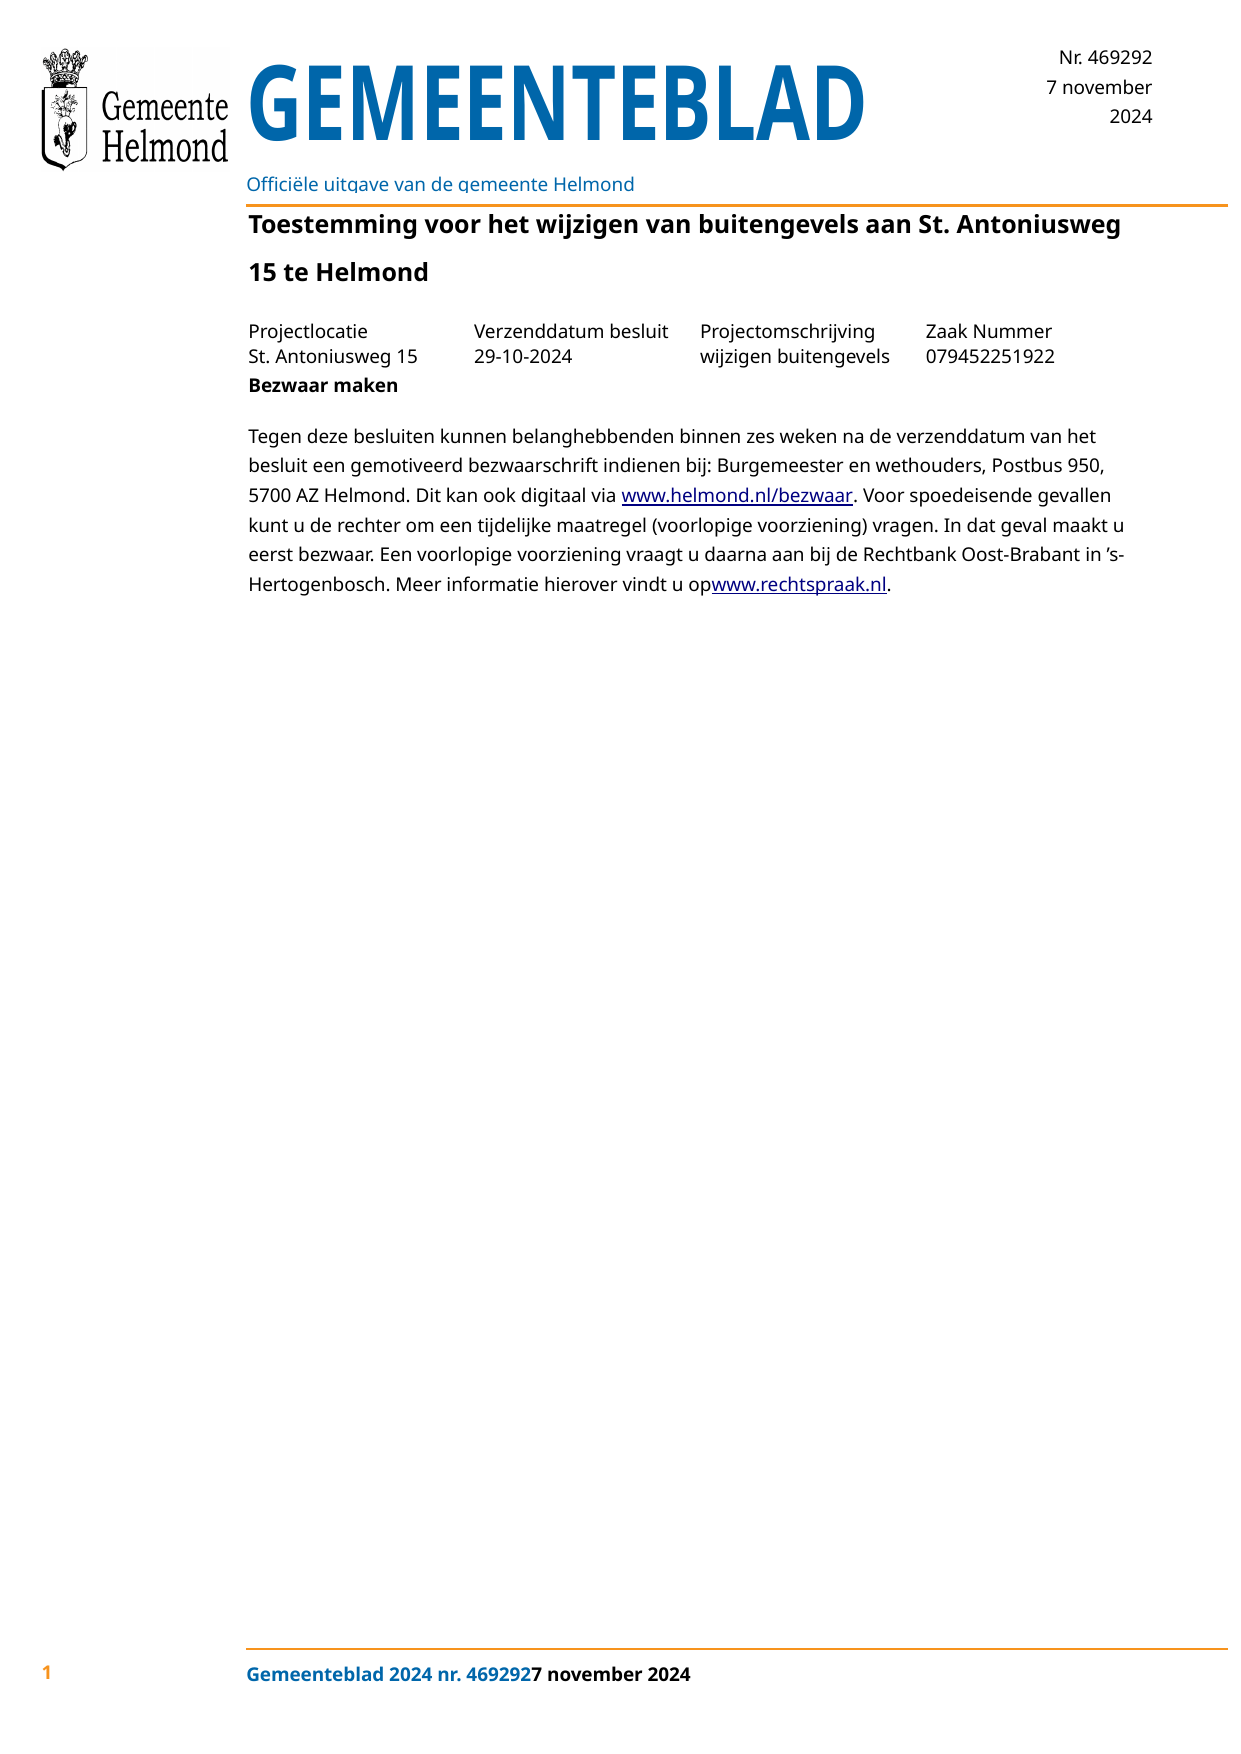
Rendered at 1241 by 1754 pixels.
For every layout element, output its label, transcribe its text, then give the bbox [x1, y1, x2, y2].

table_header Verzenddatum besluit [474, 318, 700, 344]
table_header Projectomschrijving [700, 318, 926, 344]
table_cell wijzigen buitengevels [700, 344, 926, 369]
text Tegen deze besluiten kunnen belanghebbenden binnen zes weken na de verzenddatum van het besluit een gemotiveerd bezwaarschrift indienen bij: Burgemeester en wethouders, Postbus 950, 5700 AZ Helmond. Dit kan ook digitaal via www.helmond.nl/bezwaar. Voor spoedeisende gevallen kunt u de rechter om een tijdelijke maatregel (voorlopige voorziening) vragen. In dat geval maakt u eerst bezwaar. Een voorlopige voorziening vraagt u daarna aan bij de Rechtbank Oost-Brabant in ’s-Hertogenbosch. Meer informatie hierover vindt u opwww.rechtspraak.nl. [248, 423, 1152, 597]
table_cell 079452251922 [926, 344, 1152, 369]
text Toestemming voor het wijzigen van buitengevels aan St. Antoniusweg 15 te Helmond [248, 207, 1152, 288]
table_cell St. Antoniusweg 15 [248, 344, 474, 369]
text Bezwaar maken [248, 373, 1152, 398]
table_header Projectlocatie [248, 318, 474, 344]
table_header Zaak Nummer [926, 318, 1152, 344]
table_cell 29-10-2024 [474, 344, 700, 369]
picture [41, 47, 231, 172]
